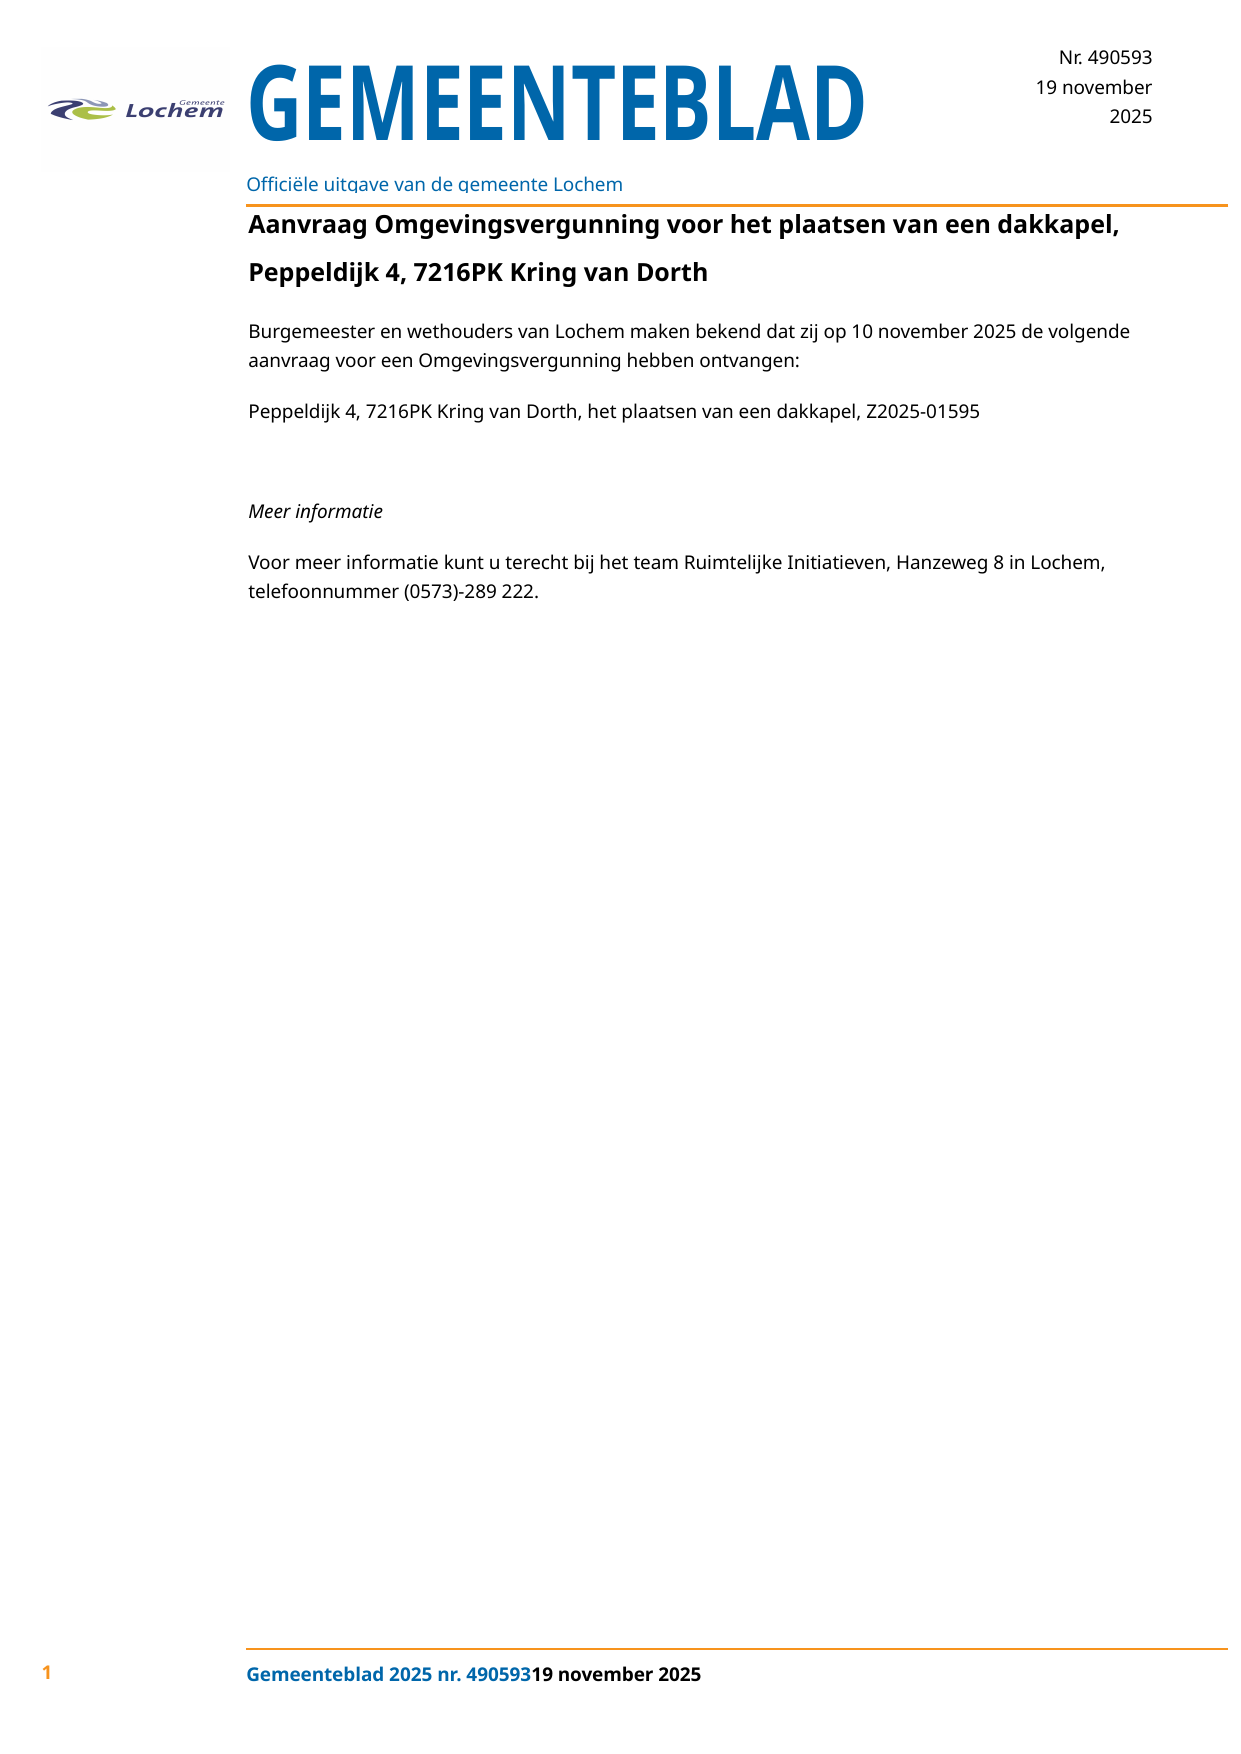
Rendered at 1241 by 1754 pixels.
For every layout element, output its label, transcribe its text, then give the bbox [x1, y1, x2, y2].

text Peppeldijk 4, 7216PK Kring van Dorth, het plaatsen van een dakkapel, Z2025-01595 [248, 398, 1152, 424]
text Meer informatie [248, 499, 1152, 524]
text Voor meer informatie kunt u terecht bij het team Ruimtelijke Initiatieven, Hanzeweg 8 in Lochem, telefoonnummer (0573)-289 222. [248, 549, 1152, 604]
text Burgemeester en wethouders van Lochem maken bekend dat zij op 10 november 2025 de volgende aanvraag voor een Omgevingsvergunning hebben ontvangen: [248, 318, 1152, 373]
picture [41, 47, 231, 172]
text Aanvraag Omgevingsvergunning voor het plaatsen van een dakkapel, Peppeldijk 4, 7216PK Kring van Dorth [248, 207, 1152, 288]
